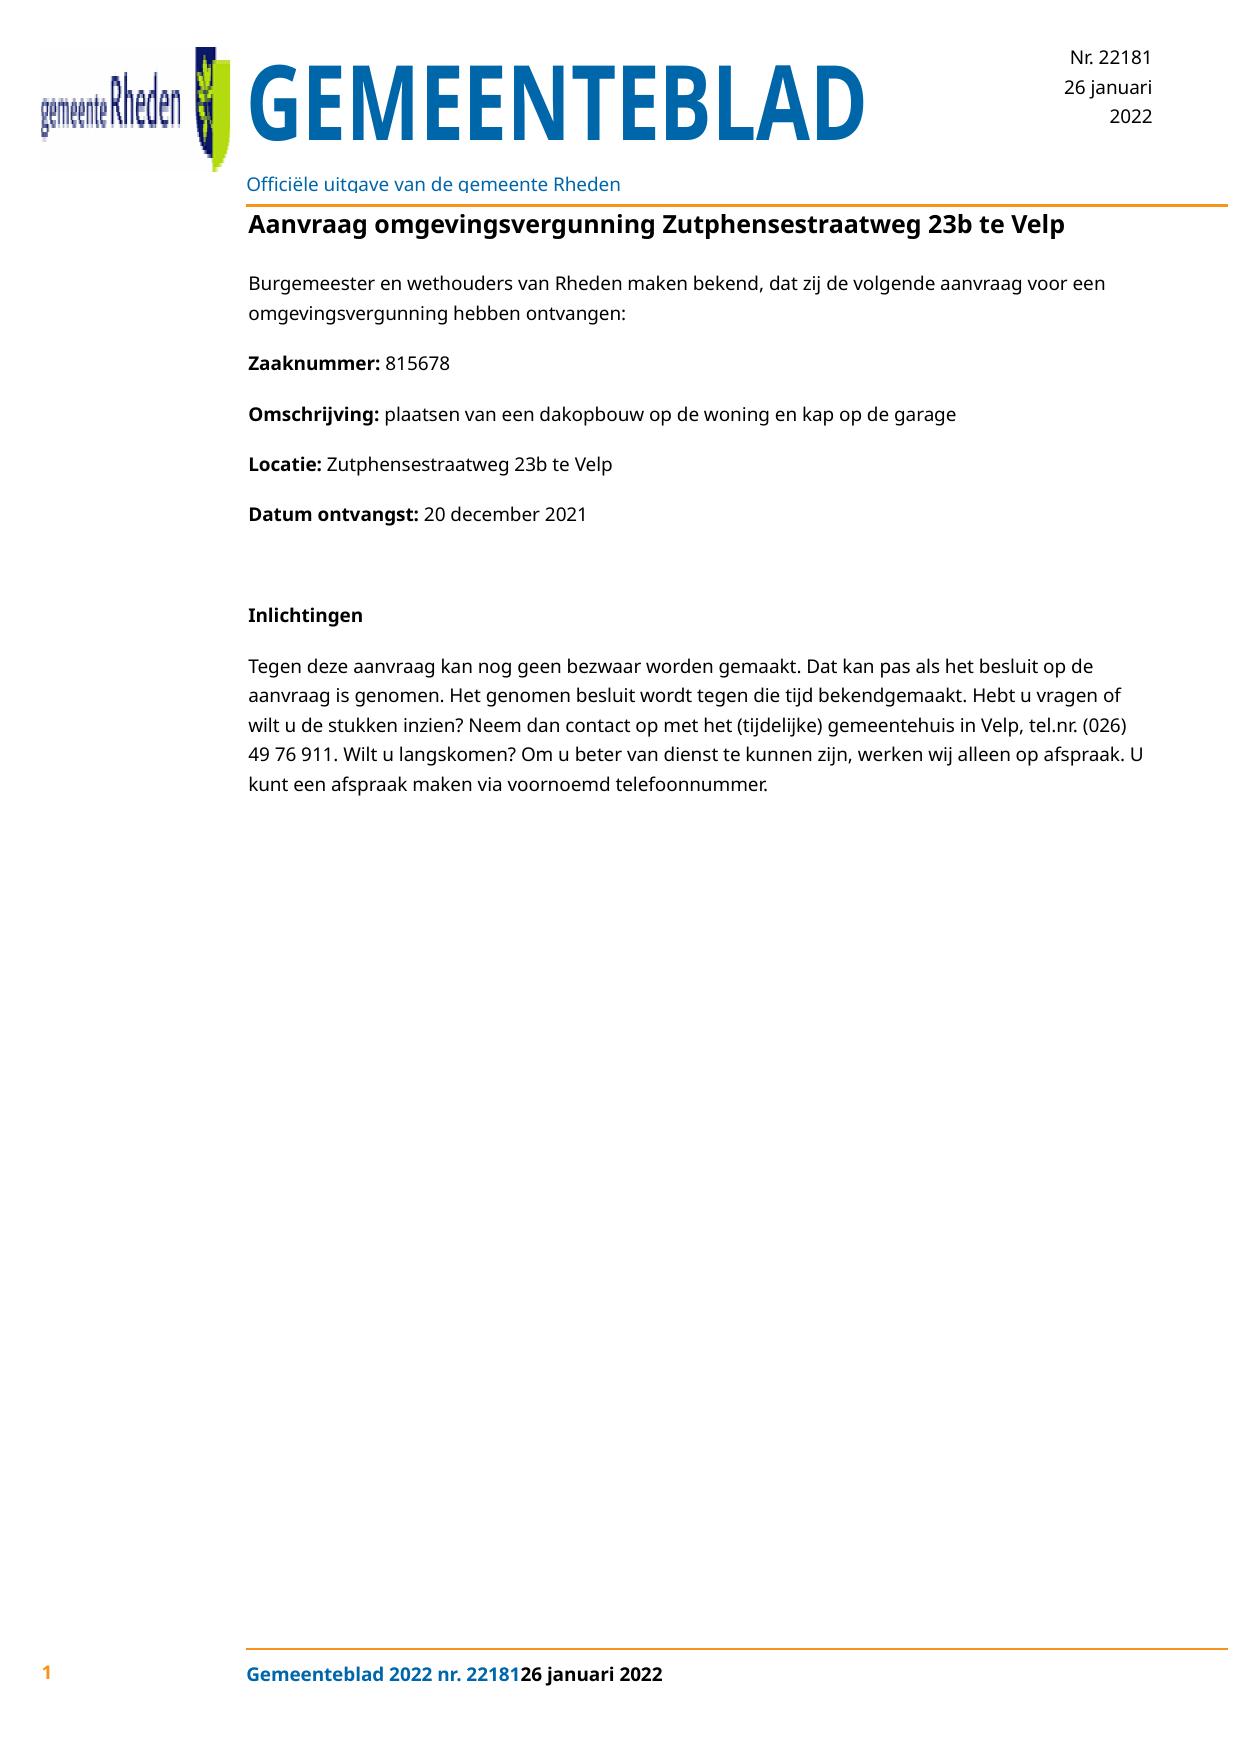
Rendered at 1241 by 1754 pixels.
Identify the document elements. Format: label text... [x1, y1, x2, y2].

text Omschrijving: plaatsen van een dakopbouw op de woning en kap op de garage [248, 401, 1152, 426]
text Aanvraag omgevingsvergunning Zutphensestraatweg 23b te Velp [248, 207, 1152, 241]
text Burgemeester en wethouders van Rheden maken bekend, dat zij de volgende aanvraag voor een omgevingsvergunning hebben ontvangen: [248, 270, 1152, 326]
picture [41, 47, 231, 172]
text Locatie: Zutphensestraatweg 23b te Velp [248, 451, 1152, 477]
text Zaaknummer: 815678 [248, 350, 1152, 376]
text Inlichtingen [248, 602, 1152, 628]
text Tegen deze aanvraag kan nog geen bezwaar worden gemaakt. Dat kan pas als het besluit op de aanvraag is genomen. Het genomen besluit wordt tegen die tijd bekendgemaakt. Hebt u vragen of wilt u de stukken inzien? Neem dan contact op met het (tijdelijke) gemeentehuis in Velp, tel.nr. (026) 49 76 911. Wilt u langskomen? Om u beter van dienst te kunnen zijn, werken wij alleen op afspraak. U kunt een afspraak maken via voornoemd telefoonnummer. [248, 653, 1152, 797]
text Datum ontvangst: 20 december 2021 [248, 502, 1152, 527]
